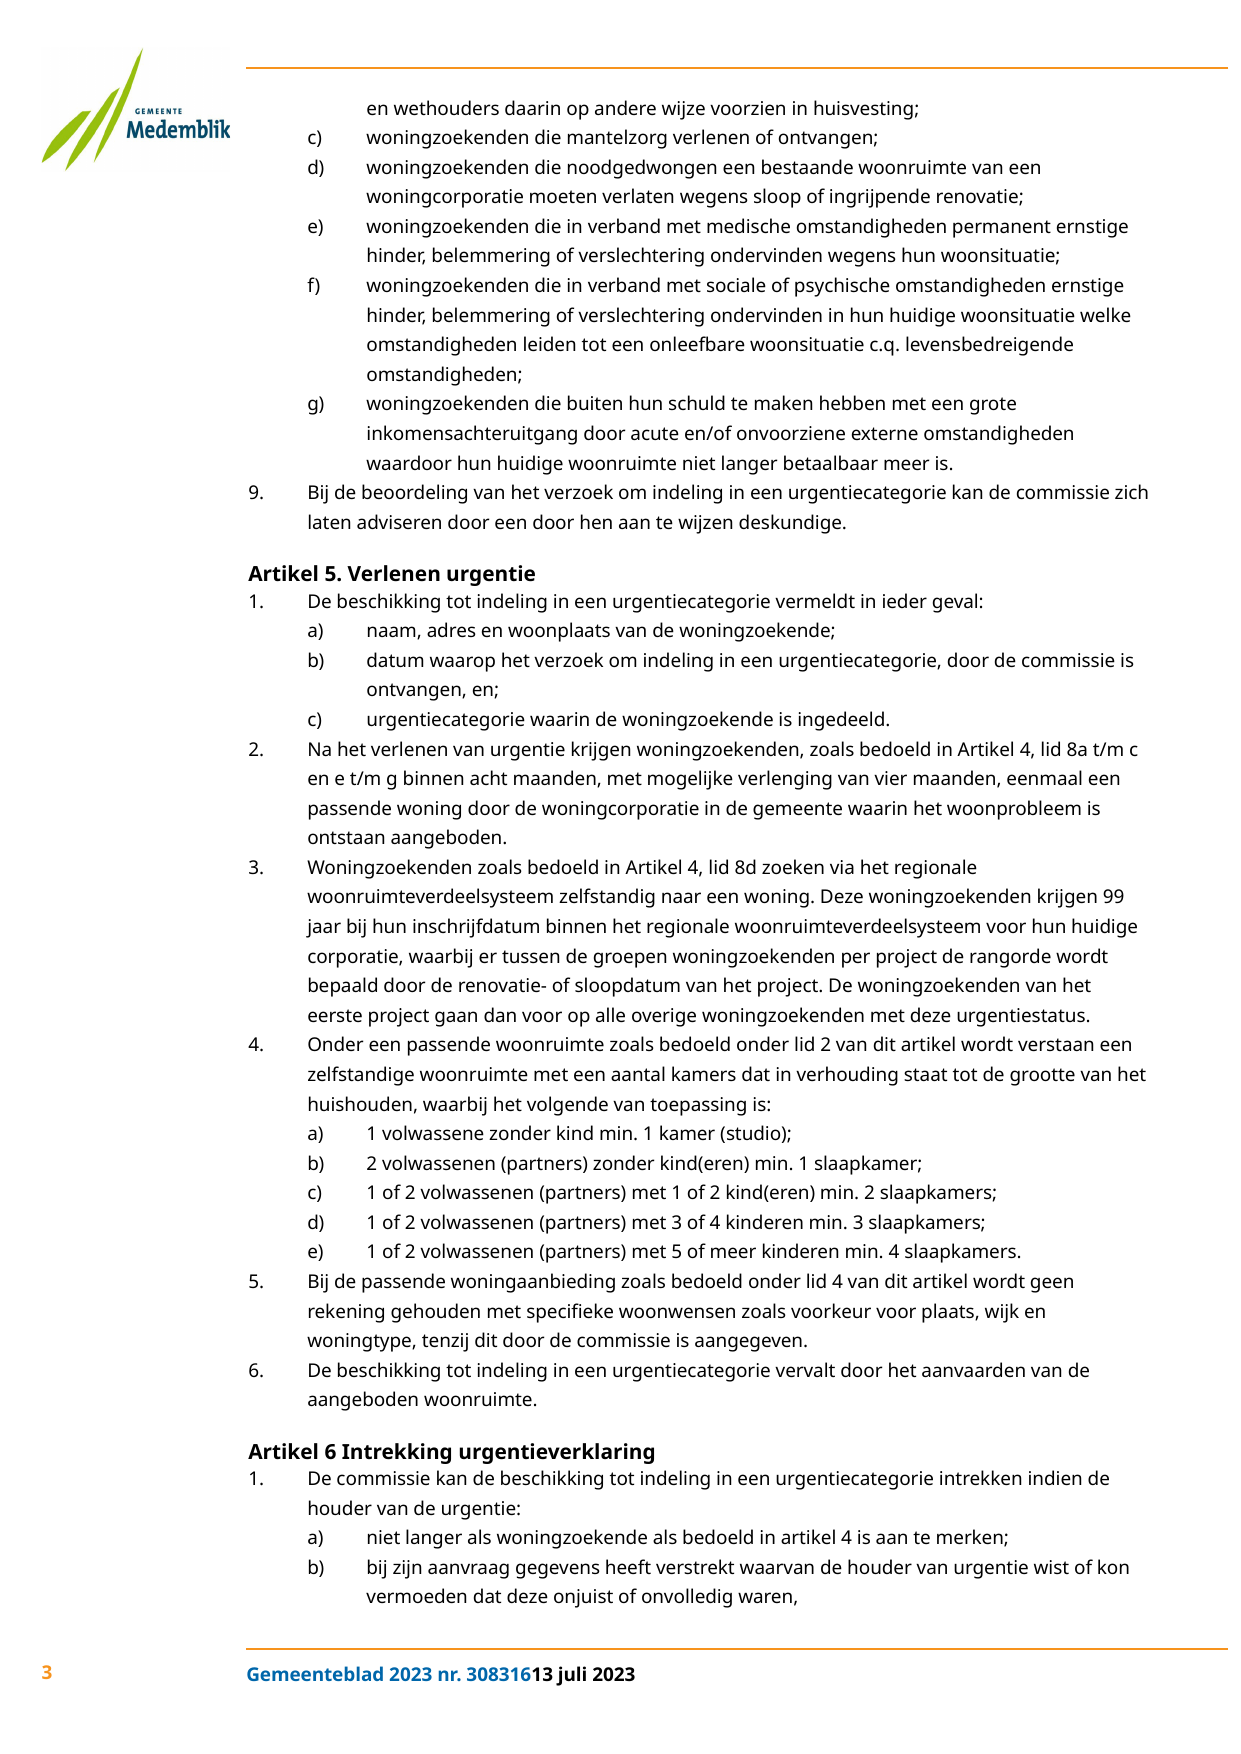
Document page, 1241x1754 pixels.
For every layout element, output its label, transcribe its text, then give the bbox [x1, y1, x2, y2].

list Na het verlenen van urgentie krijgen woningzoekenden, zoals bedoeld in Artikel 4, lid 8a t/m c en e t/m g binnen acht maanden, met mogelijke verlenging van vier maanden, eenmaal een passende woning door de woningcorporatie in de gemeente waarin het woonprobleem is ontstaan aangeboden. [248, 736, 1152, 850]
list De beschikking tot indeling in een urgentiecategorie vervalt door het aanvaarden van de aangeboden woonruimte. [248, 1357, 1152, 1412]
list 1 of 2 volwassenen (partners) met 5 of meer kinderen min. 4 slaapkamers. [307, 1239, 1152, 1264]
list 1 volwassene zonder kind min. 1 kamer (studio); [307, 1120, 1152, 1146]
list 2 volwassenen (partners) zonder kind(eren) min. 1 slaapkamer; [307, 1150, 1152, 1176]
list woningzoekenden die noodgedwongen een bestaande woonruimte van een woningcorporatie moeten verlaten wegens sloop of ingrijpende renovatie; [307, 154, 1152, 209]
list Woningzoekenden zoals bedoeld in Artikel 4, lid 8d zoeken via het regionale woonruimteverdeelsysteem zelfstandig naar een woning. Deze woningzoekenden krijgen 99 jaar bij hun inschrijfdatum binnen het regionale woonruimteverdeelsysteem voor hun huidige corporatie, waarbij er tussen de groepen woningzoekenden per project de rangorde wordt bepaald door de renovatie- of sloopdatum van het project. De woningzoekenden van het eerste project gaan dan voor op alle overige woningzoekenden met deze urgentiestatus. [248, 854, 1152, 1028]
list datum waarop het verzoek om indeling in een urgentiecategorie, door de commissie is ontvangen, en; [307, 647, 1152, 702]
list woningzoekenden die in verband met sociale of psychische omstandigheden ernstige hinder, belemmering of verslechtering ondervinden in hun huidige woonsituatie welke omstandigheden leiden tot een onleefbare woonsituatie c.q. levensbedreigende omstandigheden; [307, 272, 1152, 387]
list 1 of 2 volwassenen (partners) met 3 of 4 kinderen min. 3 slaapkamers; [307, 1209, 1152, 1235]
picture [41, 47, 231, 172]
list woningzoekenden die in verband met medische omstandigheden permanent ernstige hinder, belemmering of verslechtering ondervinden wegens hun woonsituatie; [307, 213, 1152, 268]
text Artikel 6 Intrekking urgentieverklaring [248, 1437, 1152, 1465]
list Onder een passende woonruimte zoals bedoeld onder lid 2 van dit artikel wordt verstaan een zelfstandige woonruimte met een aantal kamers dat in verhouding staat tot de grootte van het huishouden, waarbij het volgende van toepassing is: [248, 1032, 1152, 1116]
list woningzoekenden die mantelzorg verlenen of ontvangen; [307, 124, 1152, 150]
list woningzoekenden die buiten hun schuld te maken hebben met een grote inkomensachteruitgang door acute en/of onvoorziene externe omstandigheden waardoor hun huidige woonruimte niet langer betaalbaar meer is. [307, 391, 1152, 476]
list en wethouders daarin op andere wijze voorzien in huisvesting; [307, 95, 1152, 121]
list Bij de passende woningaanbieding zoals bedoeld onder lid 4 van dit artikel wordt geen rekening gehouden met specifieke woonwensen zoals voorkeur voor plaats, wijk en woningtype, tenzij dit door de commissie is aangegeven. [248, 1268, 1152, 1353]
list niet langer als woningzoekende als bedoeld in artikel 4 is aan te merken; [307, 1524, 1152, 1550]
list De beschikking tot indeling in een urgentiecategorie vermeldt in ieder geval: [248, 588, 1152, 613]
list 1 of 2 volwassenen (partners) met 1 of 2 kind(eren) min. 2 slaapkamers; [307, 1179, 1152, 1205]
list bij zijn aanvraag gegevens heeft verstrekt waarvan de houder van urgentie wist of kon vermoeden dat deze onjuist of onvolledig waren, [307, 1554, 1152, 1609]
list De commissie kan de beschikking tot indeling in een urgentiecategorie intrekken indien de houder van de urgentie: [248, 1465, 1152, 1521]
list urgentiecategorie waarin de woningzoekende is ingedeeld. [307, 706, 1152, 732]
list Bij de beoordeling van het verzoek om indeling in een urgentiecategorie kan de commissie zich laten adviseren door een door hen aan te wijzen deskundige. [248, 479, 1152, 535]
text Artikel 5. Verlenen urgentie [248, 559, 1152, 588]
list naam, adres en woonplaats van de woningzoekende; [307, 617, 1152, 643]
